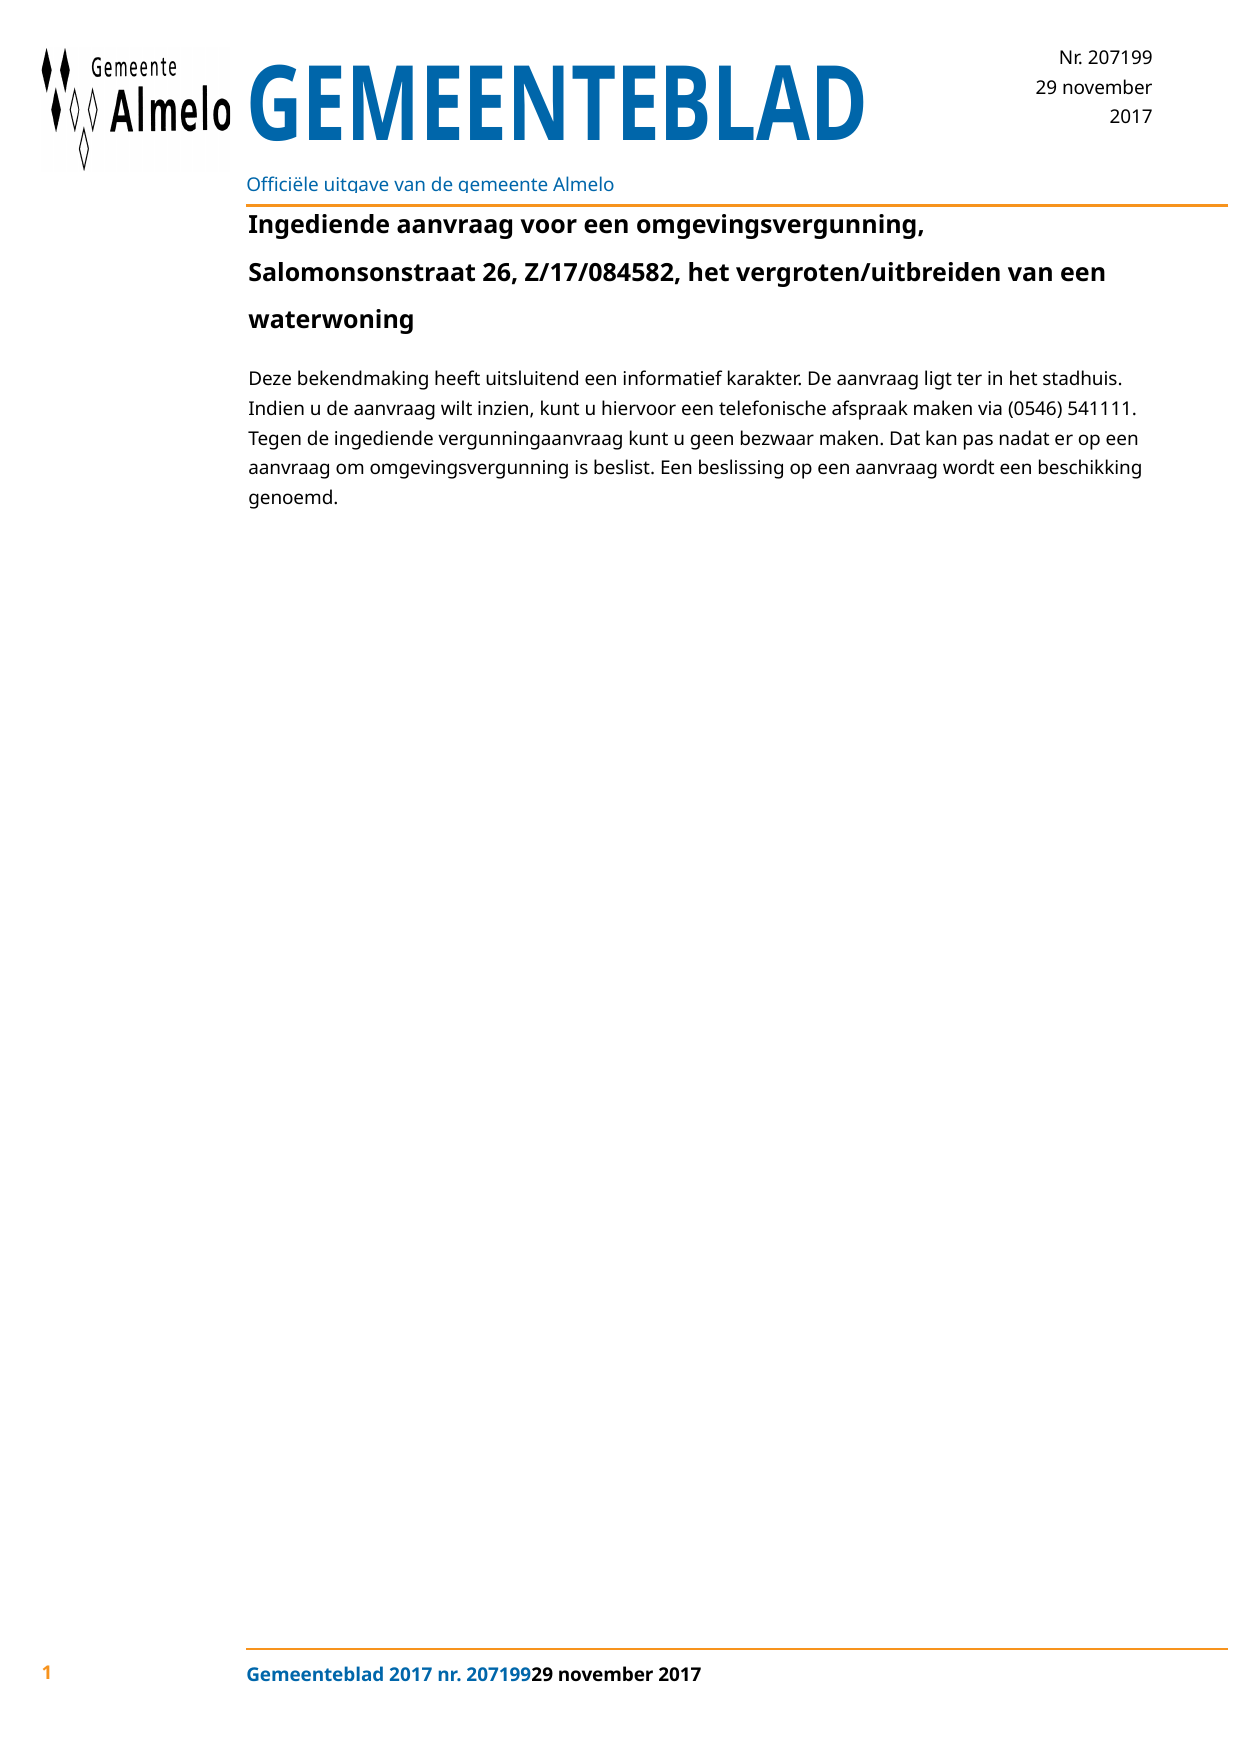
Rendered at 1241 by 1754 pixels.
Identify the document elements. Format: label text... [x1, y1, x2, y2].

text Ingediende aanvraag voor een omgevingsvergunning, Salomonsonstraat 26, Z/17/084582, het vergroten/uitbreiden van een waterwoning [248, 207, 1152, 336]
picture [41, 47, 231, 172]
text Deze bekendmaking heeft uitsluitend een informatief karakter. De aanvraag ligt ter in het stadhuis. Indien u de aanvraag wilt inzien, kunt u hiervoor een telefonische afspraak maken via (0546) 541111. Tegen de ingediende vergunningaanvraag kunt u geen bezwaar maken. Dat kan pas nadat er op een aanvraag om omgevingsvergunning is beslist. Een beslissing op een aanvraag wordt een beschikking genoemd. [248, 366, 1152, 509]
